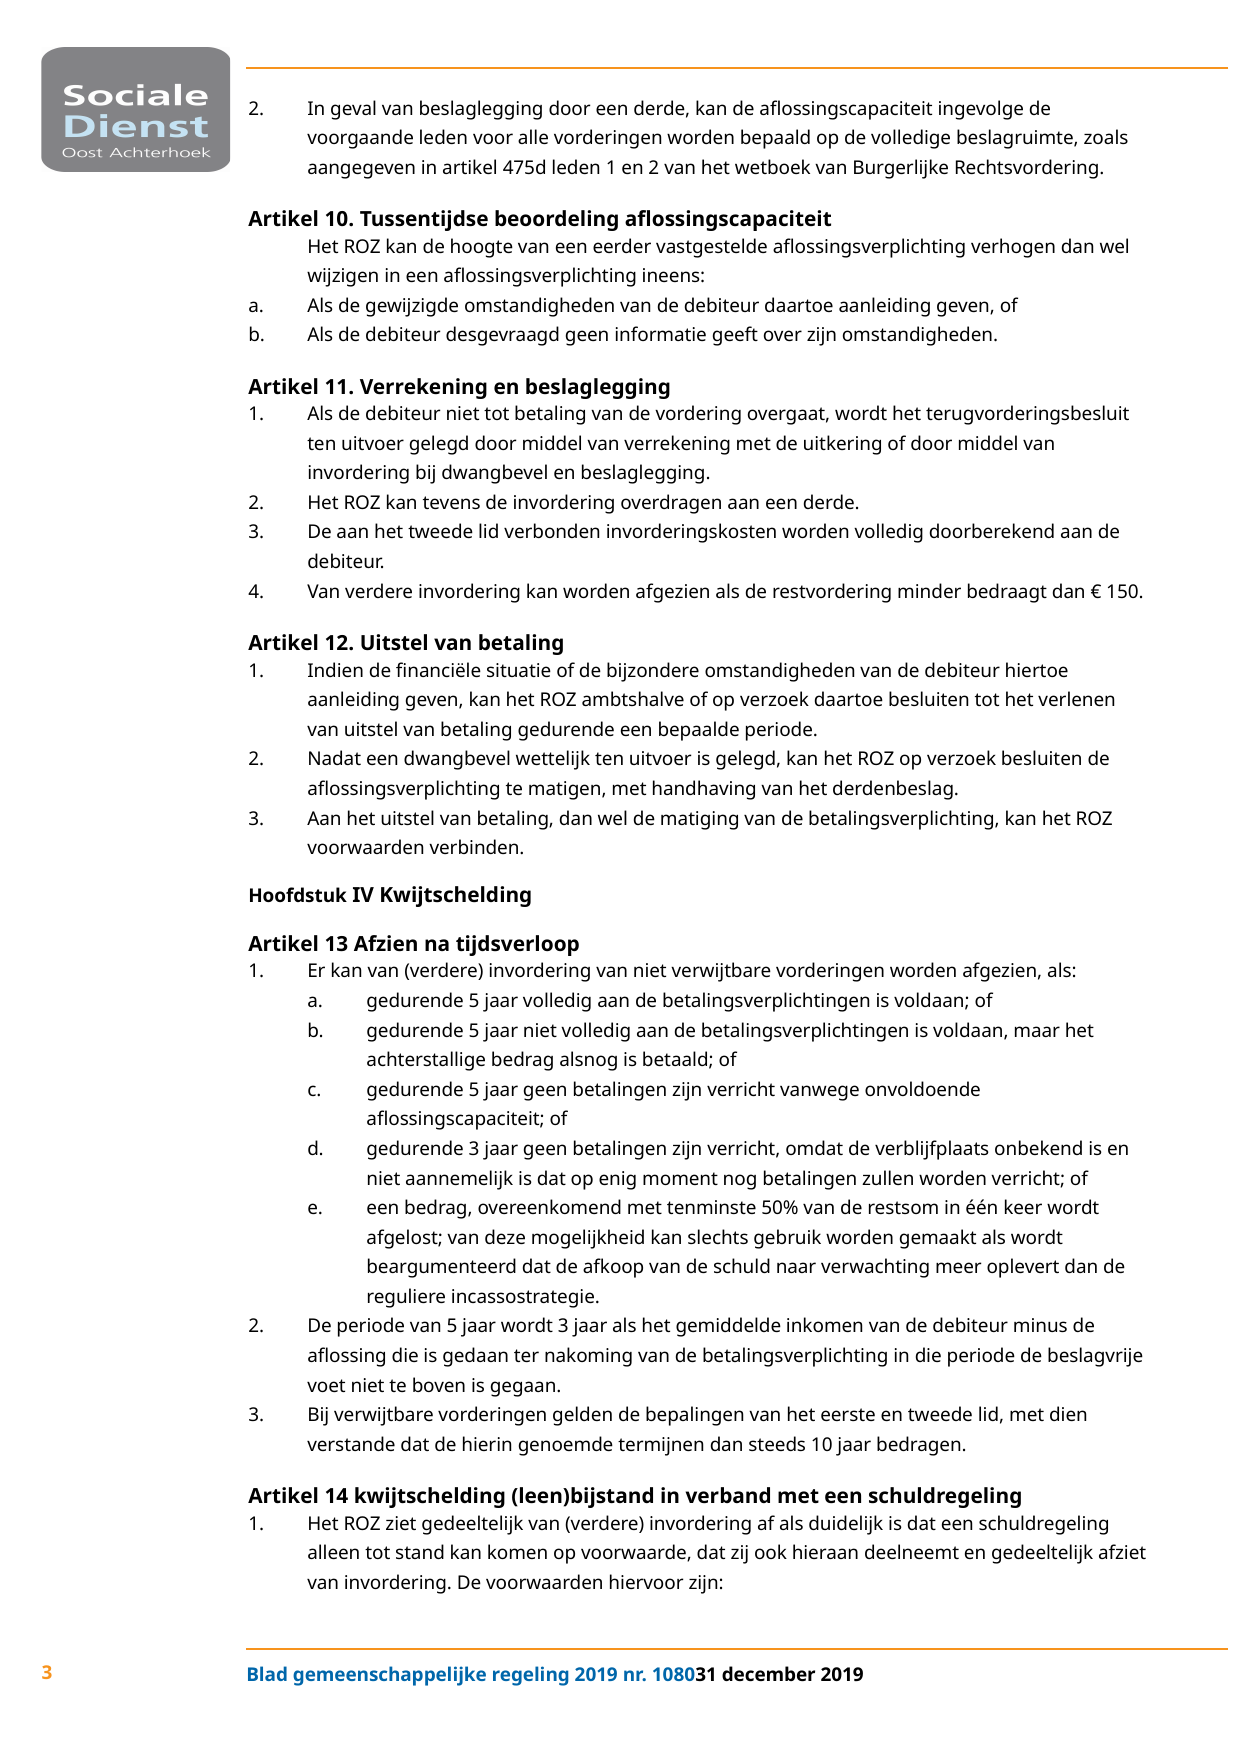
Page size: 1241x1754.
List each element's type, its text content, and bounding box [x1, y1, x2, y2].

list Het ROZ kan tevens de invordering overdragen aan een derde. [248, 489, 1152, 515]
list Nadat een dwangbevel wettelijk ten uitvoer is gelegd, kan het ROZ op verzoek besluiten de aflossingsverplichting te matigen, met handhaving van het derdenbeslag. [248, 746, 1152, 801]
list De aan het tweede lid verbonden invorderingskosten worden volledig doorberekend aan de debiteur. [248, 519, 1152, 574]
text Hoofdstuk IV Kwijtschelding [248, 880, 1152, 908]
list gedurende 5 jaar niet volledig aan de betalingsverplichtingen is voldaan, maar het achterstallige bedrag alsnog is betaald; of [307, 1017, 1152, 1072]
picture [41, 47, 231, 172]
list Aan het uitstel van betaling, dan wel de matiging van de betalingsverplichting, kan het ROZ voorwaarden verbinden. [248, 805, 1152, 860]
list De periode van 5 jaar wordt 3 jaar als het gemiddelde inkomen van de debiteur minus de aflossing die is gedaan ter nakoming van de betalingsverplichting in die periode de beslagvrije voet niet te boven is gegaan. [248, 1313, 1152, 1397]
text Artikel 11. Verrekening en beslaglegging [248, 372, 1152, 400]
list gedurende 5 jaar geen betalingen zijn verricht vanwege onvoldoende aflossingscapaciteit; of [307, 1076, 1152, 1131]
list Het ROZ ziet gedeeltelijk van (verdere) invordering af als duidelijk is dat een schuldregeling alleen tot stand kan komen op voorwaarde, dat zij ook hieraan deelneemt en gedeeltelijk afziet van invordering. De voorwaarden hiervoor zijn: [248, 1510, 1152, 1595]
list Als de debiteur desgevraagd geen informatie geeft over zijn omstandigheden. [248, 322, 1152, 347]
list Bij verwijtbare vorderingen gelden de bepalingen van het eerste en tweede lid, met dien verstande dat de hierin genoemde termijnen dan steeds 10 jaar bedragen. [248, 1401, 1152, 1457]
list In geval van beslaglegging door een derde, kan de aflossingscapaciteit ingevolge de voorgaande leden voor alle vorderingen worden bepaald op de volledige beslagruimte, zoals aangegeven in artikel 475d leden 1 en 2 van het wetboek van Burgerlijke Rechtsvordering. [248, 95, 1152, 180]
text Artikel 13 Afzien na tijdsverloop [248, 929, 1152, 958]
list Indien de financiële situatie of de bijzondere omstandigheden van de debiteur hiertoe aanleiding geven, kan het ROZ ambtshalve of op verzoek daartoe besluiten tot het verlenen van uitstel van betaling gedurende een bepaalde periode. [248, 657, 1152, 742]
list Er kan van (verdere) invordering van niet verwijtbare vorderingen worden afgezien, als: [248, 958, 1152, 983]
list Het ROZ kan de hoogte van een eerder vastgestelde aflossingsverplichting verhogen dan wel wijzigen in een aflossingsverplichting ineens: [248, 233, 1152, 288]
text Artikel 14 kwijtschelding (leen)bijstand in verband met een schuldregeling [248, 1481, 1152, 1510]
text Artikel 12. Uitstel van betaling [248, 628, 1152, 657]
list gedurende 3 jaar geen betalingen zijn verricht, omdat de verblijfplaats onbekend is en niet aannemelijk is dat op enig moment nog betalingen zullen worden verricht; of [307, 1135, 1152, 1190]
list een bedrag, overeenkomend met tenminste 50% van de restsom in één keer wordt afgelost; van deze mogelijkheid kan slechts gebruik worden gemaakt als wordt beargumenteerd dat de afkoop van de schuld naar verwachting meer oplevert dan de reguliere incassostrategie. [307, 1194, 1152, 1309]
list Als de debiteur niet tot betaling van de vordering overgaat, wordt het terugvorderingsbesluit ten uitvoer gelegd door middel van verrekening met de uitkering of door middel van invordering bij dwangbevel en beslaglegging. [248, 400, 1152, 485]
list Als de gewijzigde omstandigheden van de debiteur daartoe aanleiding geven, of [248, 292, 1152, 318]
text Artikel 10. Tussentijdse beoordeling aflossingscapaciteit [248, 204, 1152, 233]
list gedurende 5 jaar volledig aan de betalingsverplichtingen is voldaan; of [307, 987, 1152, 1013]
list Van verdere invordering kan worden afgezien als de restvordering minder bedraagt dan € 150. [248, 578, 1152, 604]
